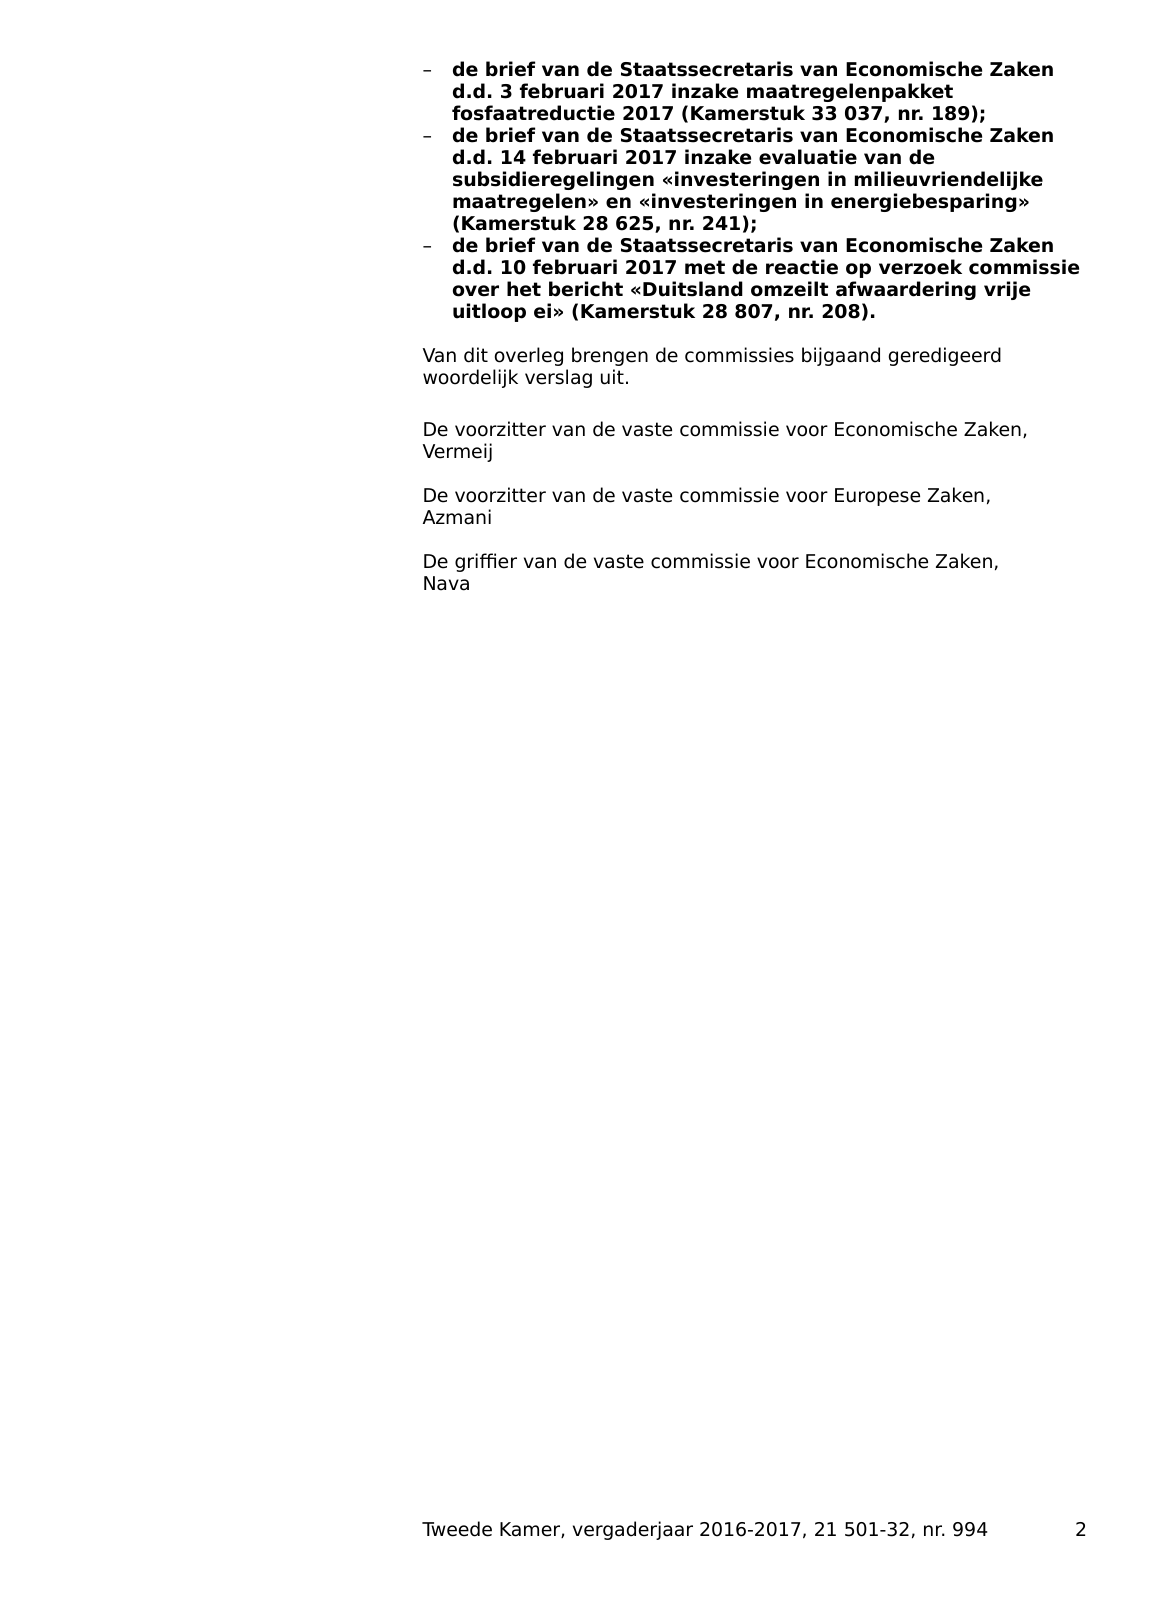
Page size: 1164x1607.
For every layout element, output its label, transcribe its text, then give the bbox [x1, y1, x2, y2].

text De voorzitter van de vaste commissie voor Europese Zaken, Azmani [422, 485, 1087, 529]
text – de brief van de Staatssecretaris van Economische Zaken d.d. 3 februari 2017 inzake maatregelenpakket fosfaatreductie 2017 (Kamerstuk 33 037, nr. 189); [422, 59, 1087, 125]
text De voorzitter van de vaste commissie voor Economische Zaken, Vermeij [422, 419, 1087, 463]
text – de brief van de Staatssecretaris van Economische Zaken d.d. 10 februari 2017 met de reactie op verzoek commissie over het bericht «Duitsland omzeilt afwaardering vrije uitloop ei» (Kamerstuk 28 807, nr. 208). [422, 235, 1087, 323]
text De griffier van de vaste commissie voor Economische Zaken, Nava [422, 551, 1087, 595]
text Van dit overleg brengen de commissies bijgaand geredigeerd woordelijk verslag uit. [422, 345, 1087, 389]
text – de brief van de Staatssecretaris van Economische Zaken d.d. 14 februari 2017 inzake evaluatie van de subsidieregelingen «investeringen in milieuvriendelijke maatregelen» en «investeringen in energiebesparing» (Kamerstuk 28 625, nr. 241); [422, 125, 1087, 235]
